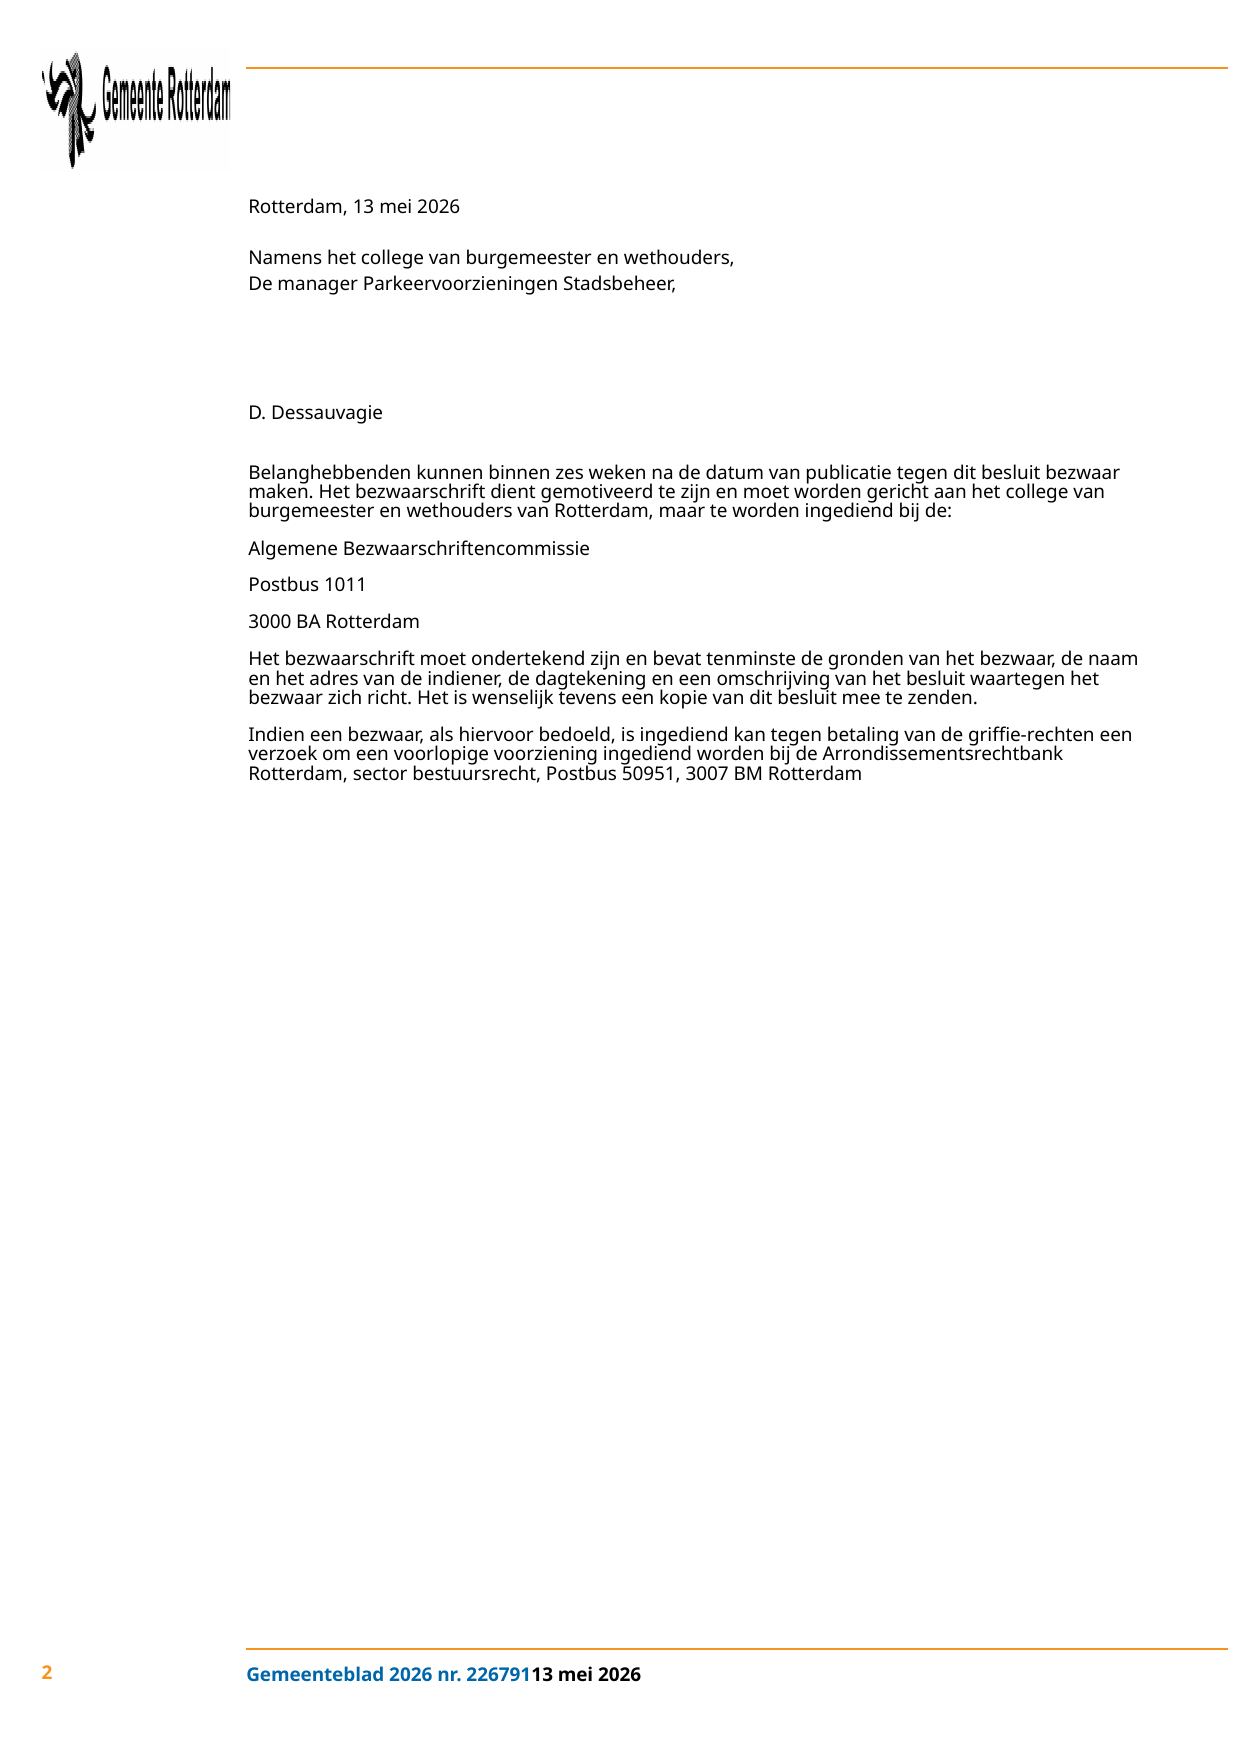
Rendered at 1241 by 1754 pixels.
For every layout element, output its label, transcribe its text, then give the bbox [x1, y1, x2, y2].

text Rotterdam, 13 mei 2026 [248, 193, 1152, 219]
text Algemene Bezwaarschriftencommissie [248, 539, 1152, 559]
text D. Dessauvagie [248, 399, 1152, 424]
picture [41, 47, 231, 172]
text Postbus 1011 [248, 576, 1152, 596]
text Het bezwaarschrift moet ondertekend zijn en bevat tenminste de gronden van het bezwaar, de naam en het adres van de indiener, de dagtekening en een omschrijving van het besluit waartegen het bezwaar zich richt. Het is wenselijk tevens een kopie van dit besluit mee te zenden. [248, 650, 1152, 708]
text 3000 BA Rotterdam [248, 613, 1152, 633]
text Indien een bezwaar, als hiervoor bedoeld, is ingediend kan tegen betaling van de griffie-rechten een verzoek om een voorlopige voorziening ingediend worden bij de Arrondissementsrechtbank Rotterdam, sector bestuursrecht, Postbus 50951, 3007 BM Rotterdam [248, 726, 1152, 784]
text Belanghebbenden kunnen binnen zes weken na de datum van publicatie tegen dit besluit bezwaar maken. Het bezwaarschrift dient gemotiveerd te zijn en moet worden gericht aan het college van burgemeester en wethouders van Rotterdam, maar te worden ingediend bij de: [248, 464, 1152, 522]
text De manager Parkeervoorzieningen Stadsbeheer, [248, 270, 1152, 296]
text Namens het college van burgemeester en wethouders, [248, 244, 1152, 270]
